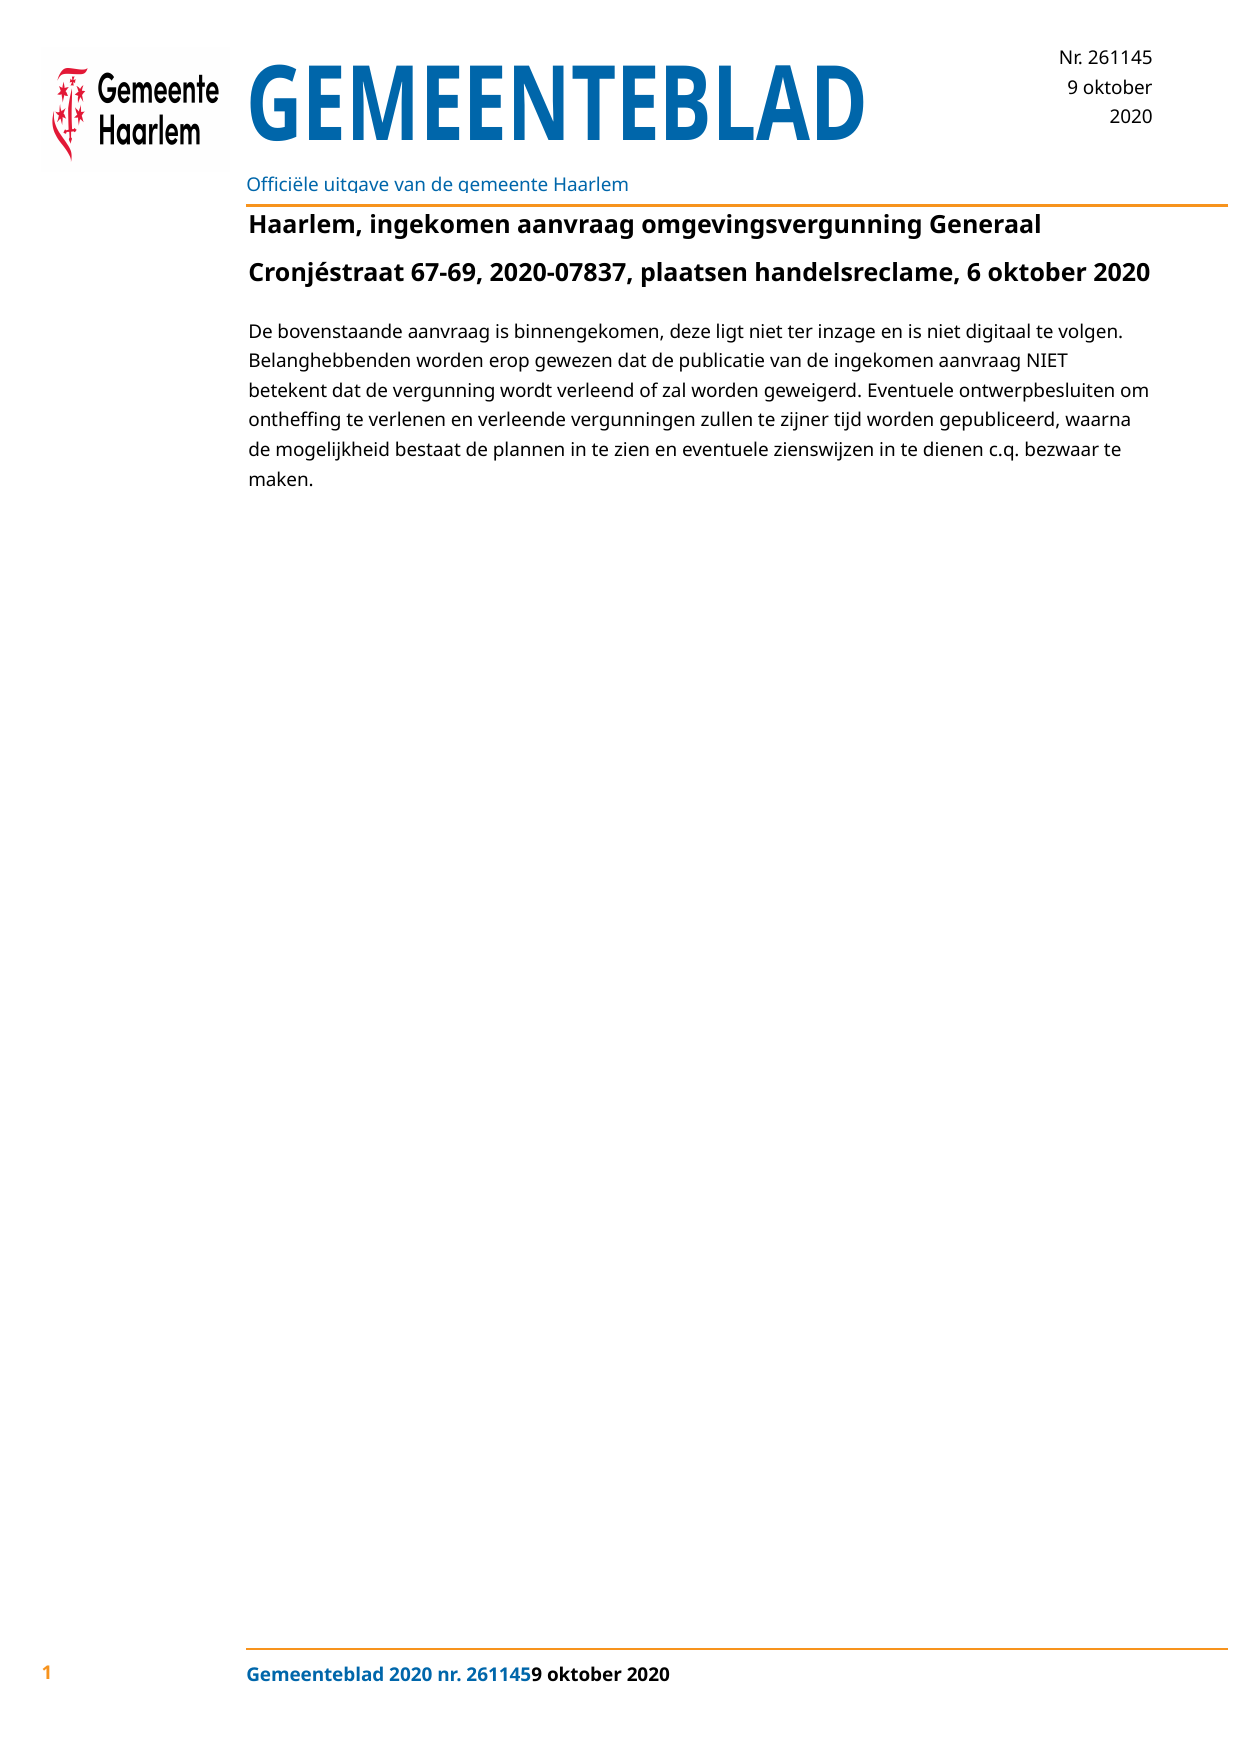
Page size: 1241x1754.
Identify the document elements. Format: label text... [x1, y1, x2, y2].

text De bovenstaande aanvraag is binnengekomen, deze ligt niet ter inzage en is niet digitaal te volgen. Belanghebbenden worden erop gewezen dat de publicatie van de ingekomen aanvraag NIET betekent dat de vergunning wordt verleend of zal worden geweigerd. Eventuele ontwerpbesluiten om ontheffing te verlenen en verleende vergunningen zullen te zijner tijd worden gepubliceerd, waarna de mogelijkheid bestaat de plannen in te zien en eventuele zienswijzen in te dienen c.q. bezwaar te maken. [248, 318, 1152, 492]
picture [41, 47, 231, 172]
text Haarlem, ingekomen aanvraag omgevingsvergunning Generaal Cronjéstraat 67-69, 2020-07837, plaatsen handelsreclame, 6 oktober 2020 [248, 207, 1152, 288]
